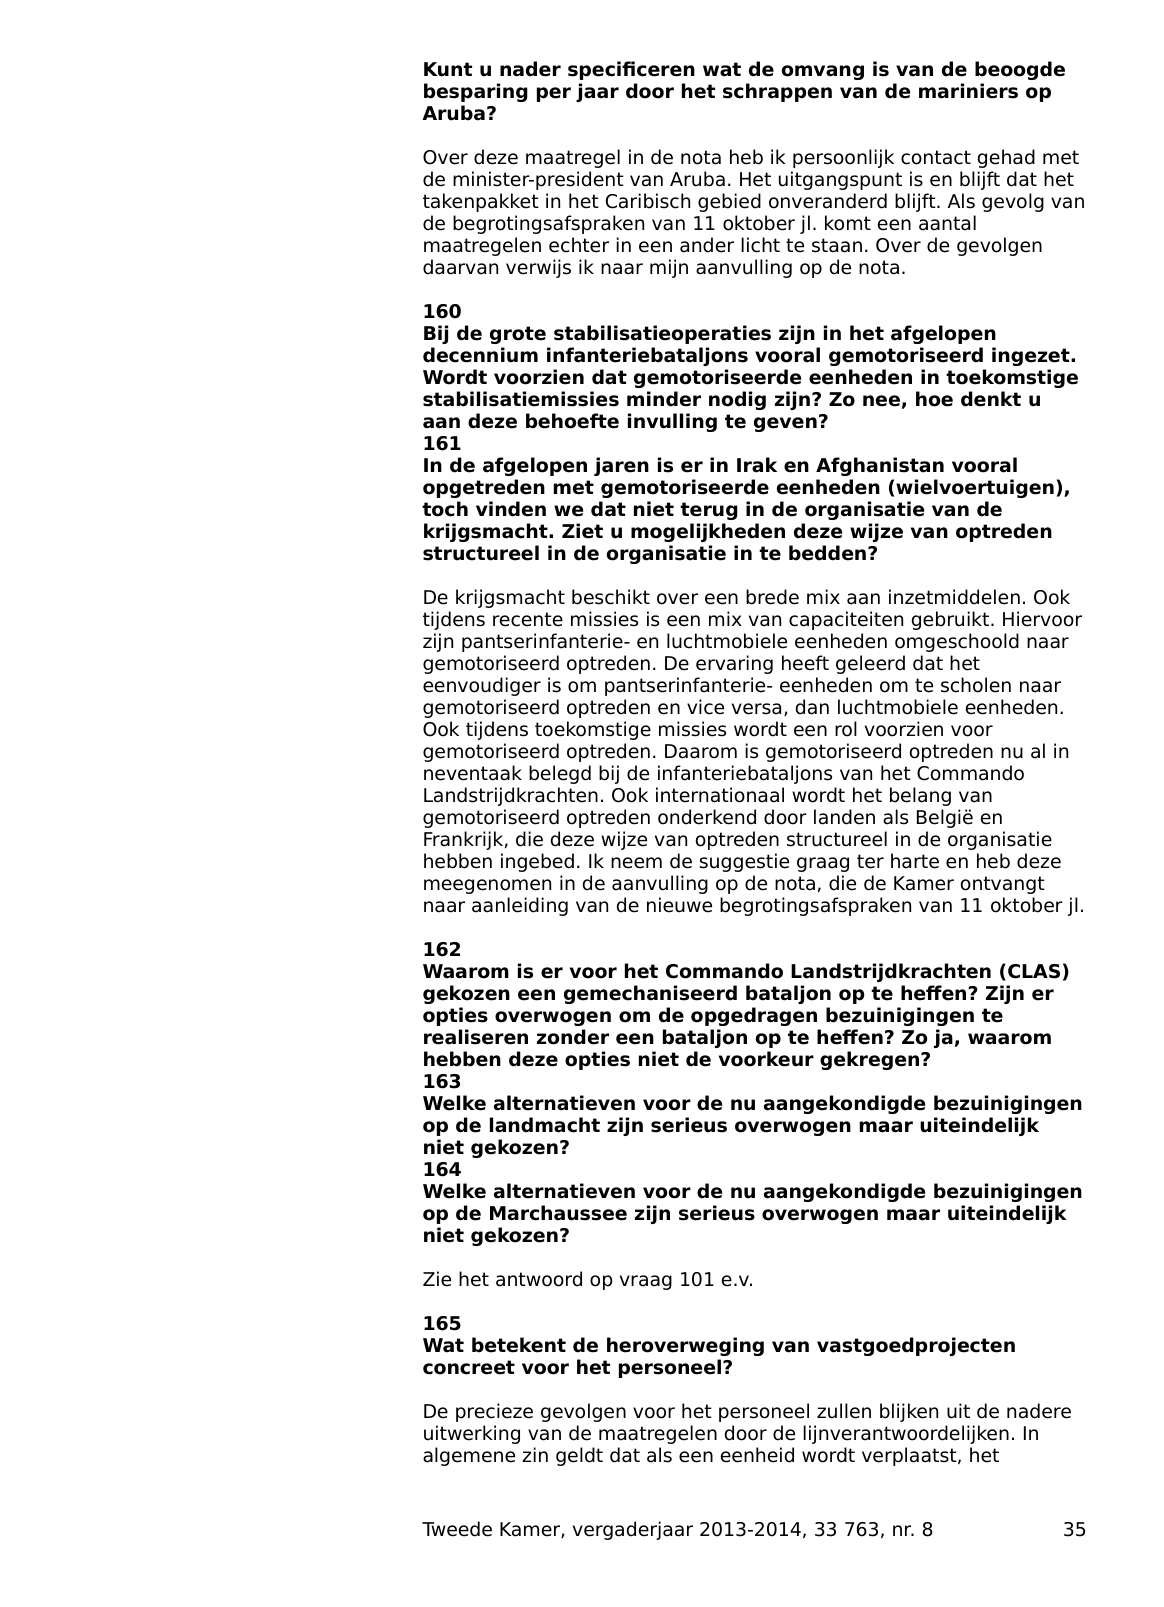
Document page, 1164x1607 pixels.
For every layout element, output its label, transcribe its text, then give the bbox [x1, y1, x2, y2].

text Bij de grote stabilisatieoperaties zijn in het afgelopen decennium infanteriebataljons vooral gemotoriseerd ingezet. Wordt voorzien dat gemotoriseerde eenheden in toekomstige stabilisatiemissies minder nodig zijn? Zo nee, hoe denkt u aan deze behoefte invulling te geven? [422, 323, 1087, 433]
text Waarom is er voor het Commando Landstrijdkrachten (CLAS) gekozen een gemechaniseerd bataljon op te heffen? Zijn er opties overwogen om de opgedragen bezuinigingen te realiseren zonder een bataljon op te heffen? Zo ja, waarom hebben deze opties niet de voorkeur gekregen? [422, 961, 1087, 1071]
text Over deze maatregel in de nota heb ik persoonlijk contact gehad met de minister-president van Aruba. Het uitgangspunt is en blijft dat het takenpakket in het Caribisch gebied onveranderd blijft. Als gevolg van de begrotingsafspraken van 11 oktober jl. komt een aantal maatregelen echter in een ander licht te staan. Over de gevolgen daarvan verwijs ik naar mijn aanvulling op de nota. [422, 147, 1087, 279]
text 160 [422, 301, 1087, 323]
text Zie het antwoord op vraag 101 e.v. [422, 1269, 1087, 1291]
text De precieze gevolgen voor het personeel zullen blijken uit de nadere uitwerking van de maatregelen door de lijnverantwoordelijken. In algemene zin geldt dat als een eenheid wordt verplaatst, het [422, 1401, 1087, 1467]
text Kunt u nader specificeren wat de omvang is van de beoogde besparing per jaar door het schrappen van de mariniers op Aruba? [422, 59, 1087, 125]
text Welke alternatieven voor de nu aangekondigde bezuinigingen op de landmacht zijn serieus overwogen maar uiteindelijk niet gekozen? [422, 1093, 1087, 1159]
text De krijgsmacht beschikt over een brede mix aan inzetmiddelen. Ook tijdens recente missies is een mix van capaciteiten gebruikt. Hiervoor zijn pantserinfanterie- en luchtmobiele eenheden omgeschoold naar gemotoriseerd optreden. De ervaring heeft geleerd dat het eenvoudiger is om pantserinfanterie- eenheden om te scholen naar gemotoriseerd optreden en vice versa, dan luchtmobiele eenheden. Ook tijdens toekomstige missies wordt een rol voorzien voor gemotoriseerd optreden. Daarom is gemotoriseerd optreden nu al in neventaak belegd bij de infanteriebataljons van het Commando Landstrijdkrachten. Ook internationaal wordt het belang van gemotoriseerd optreden onderkend door landen als België en Frankrijk, die deze wijze van optreden structureel in de organisatie hebben ingebed. Ik neem de suggestie graag ter harte en heb deze meegenomen in de aanvulling op de nota, die de Kamer ontvangt naar aanleiding van de nieuwe begrotingsafspraken van 11 oktober jl. [422, 587, 1087, 917]
text 162 [422, 939, 1087, 961]
text Wat betekent de heroverweging van vastgoedprojecten concreet voor het personeel? [422, 1335, 1087, 1379]
text Welke alternatieven voor de nu aangekondigde bezuinigingen op de Marchaussee zijn serieus overwogen maar uiteindelijk niet gekozen? [422, 1181, 1087, 1247]
text In de afgelopen jaren is er in Irak en Afghanistan vooral opgetreden met gemotoriseerde eenheden (wielvoertuigen), toch vinden we dat niet terug in de organisatie van de krijgsmacht. Ziet u mogelijkheden deze wijze van optreden structureel in de organisatie in te bedden? [422, 455, 1087, 565]
text 163 [422, 1071, 1087, 1093]
text 161 [422, 433, 1087, 455]
text 164 [422, 1159, 1087, 1181]
text 165 [422, 1313, 1087, 1335]
